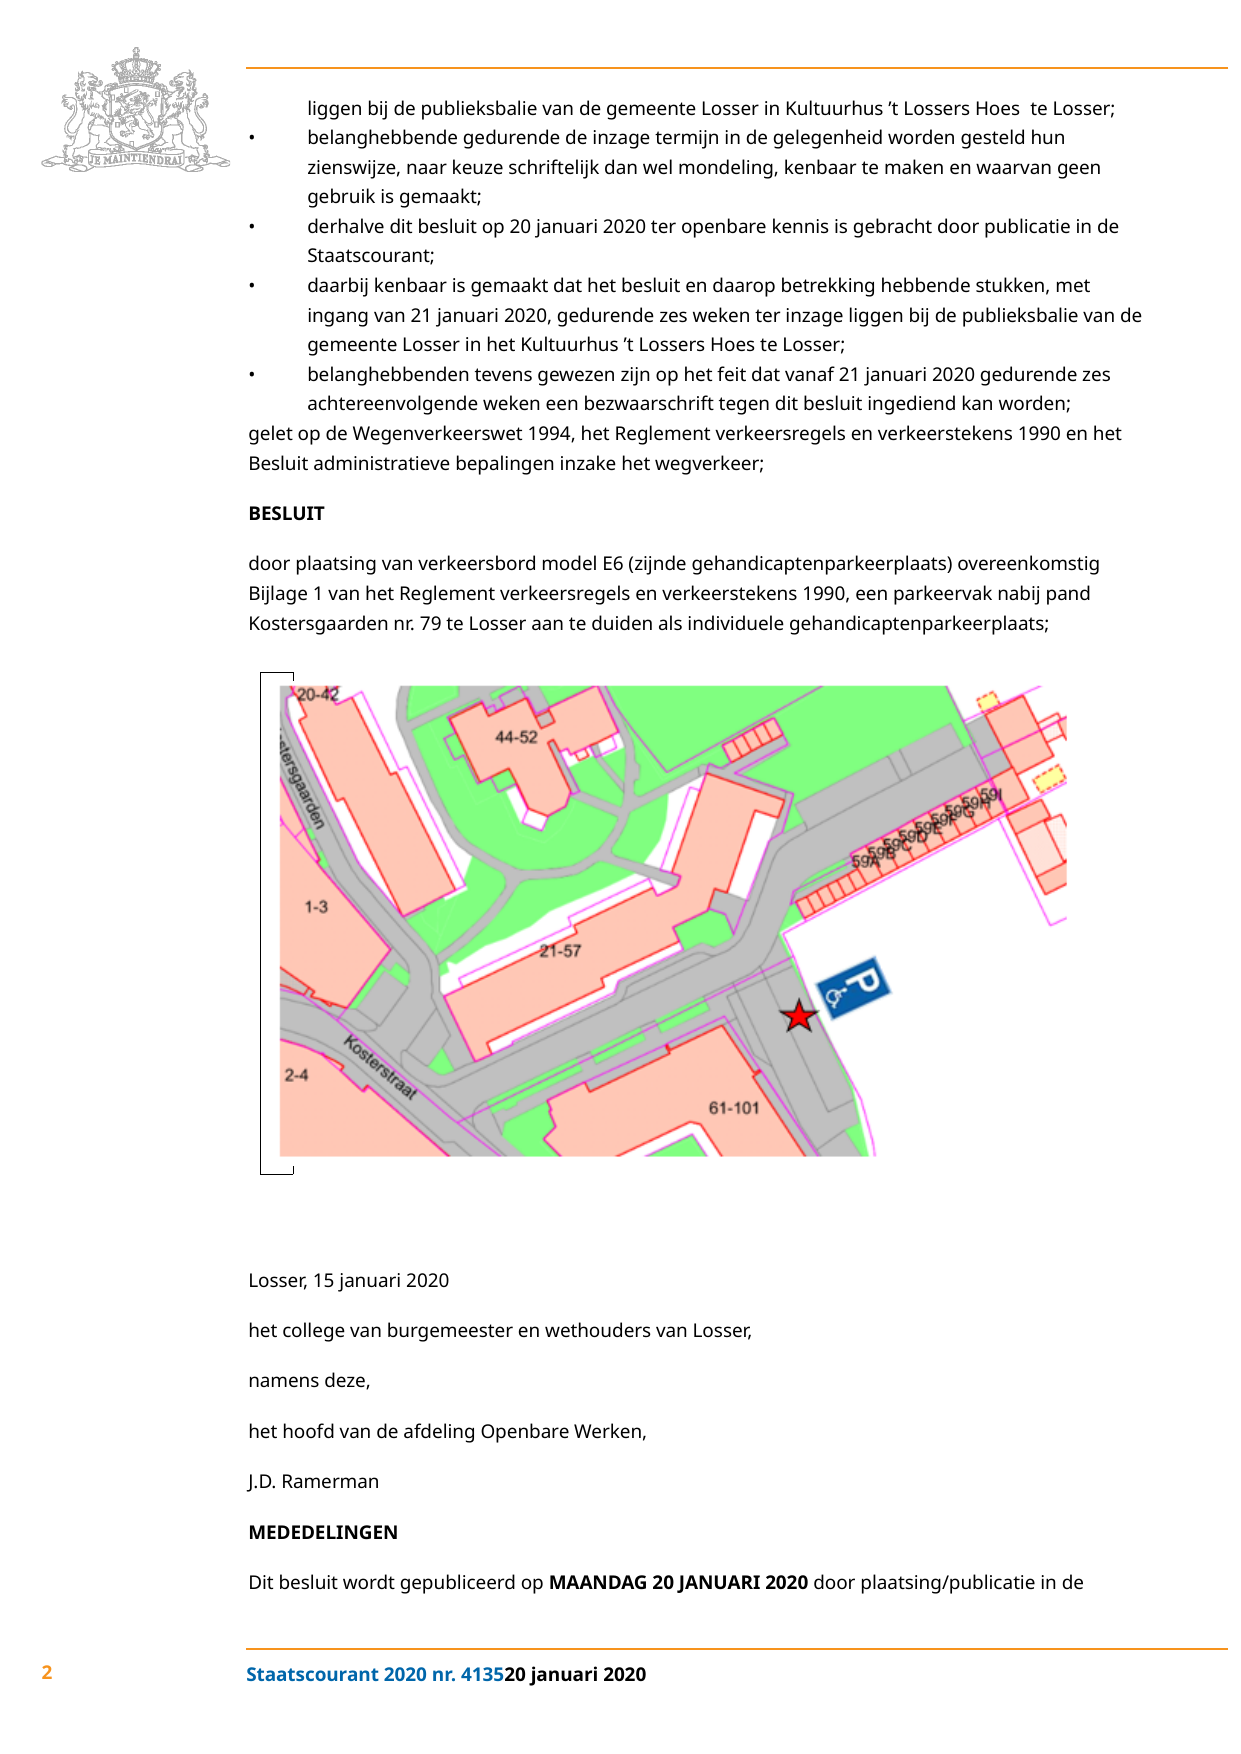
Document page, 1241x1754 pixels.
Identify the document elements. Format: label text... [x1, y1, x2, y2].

text BESLUIT [248, 500, 1152, 526]
picture [41, 47, 231, 172]
text MEDEDELINGEN [248, 1519, 1152, 1545]
list belanghebbende gedurende de inzage termijn in de gelegenheid worden gesteld hun zienswijze, naar keuze schriftelijk dan wel mondeling, kenbaar te maken en waarvan geen gebruik is gemaakt; [248, 124, 1152, 209]
text Dit besluit wordt gepubliceerd op MAANDAG 20 JANUARI 2020 door plaatsing/publicatie in de [248, 1569, 1152, 1595]
text J.D. Ramerman [248, 1468, 1152, 1494]
text het hoofd van de afdeling Openbare Werken, [248, 1418, 1152, 1444]
text namens deze, [248, 1368, 1152, 1393]
text Losser, 15 januari 2020 [248, 1267, 1152, 1293]
list belanghebbenden tevens gewezen zijn op het feit dat vanaf 21 januari 2020 gedurende zes achtereenvolgende weken een bezwaarschrift tegen dit besluit ingediend kan worden; [248, 361, 1152, 416]
picture [268, 681, 1096, 1166]
list liggen bij de publieksbalie van de gemeente Losser in Kultuurhus ’t Lossers Hoes te Losser; [248, 95, 1152, 121]
text door plaatsing van verkeersbord model E6 (zijnde gehandicaptenparkeerplaats) overeenkomstig Bijlage 1 van het Reglement verkeersregels en verkeerstekens 1990, een parkeervak nabij pand Kostersgaarden nr. 79 te Losser aan te duiden als individuele gehandicaptenparkeerplaats; [248, 551, 1152, 636]
text het college van burgemeester en wethouders van Losser, [248, 1317, 1152, 1343]
list derhalve dit besluit op 20 januari 2020 ter openbare kennis is gebracht door publicatie in de Staatscourant; [248, 213, 1152, 268]
list daarbij kenbaar is gemaakt dat het besluit en daarop betrekking hebbende stukken, met ingang van 21 januari 2020, gedurende zes weken ter inzage liggen bij de publieksbalie van de gemeente Losser in het Kultuurhus ’t Lossers Hoes te Losser; [248, 272, 1152, 357]
text gelet op de Wegenverkeerswet 1994, het Reglement verkeersregels en verkeerstekens 1990 en het Besluit administratieve bepalingen inzake het wegverkeer; [248, 420, 1152, 476]
